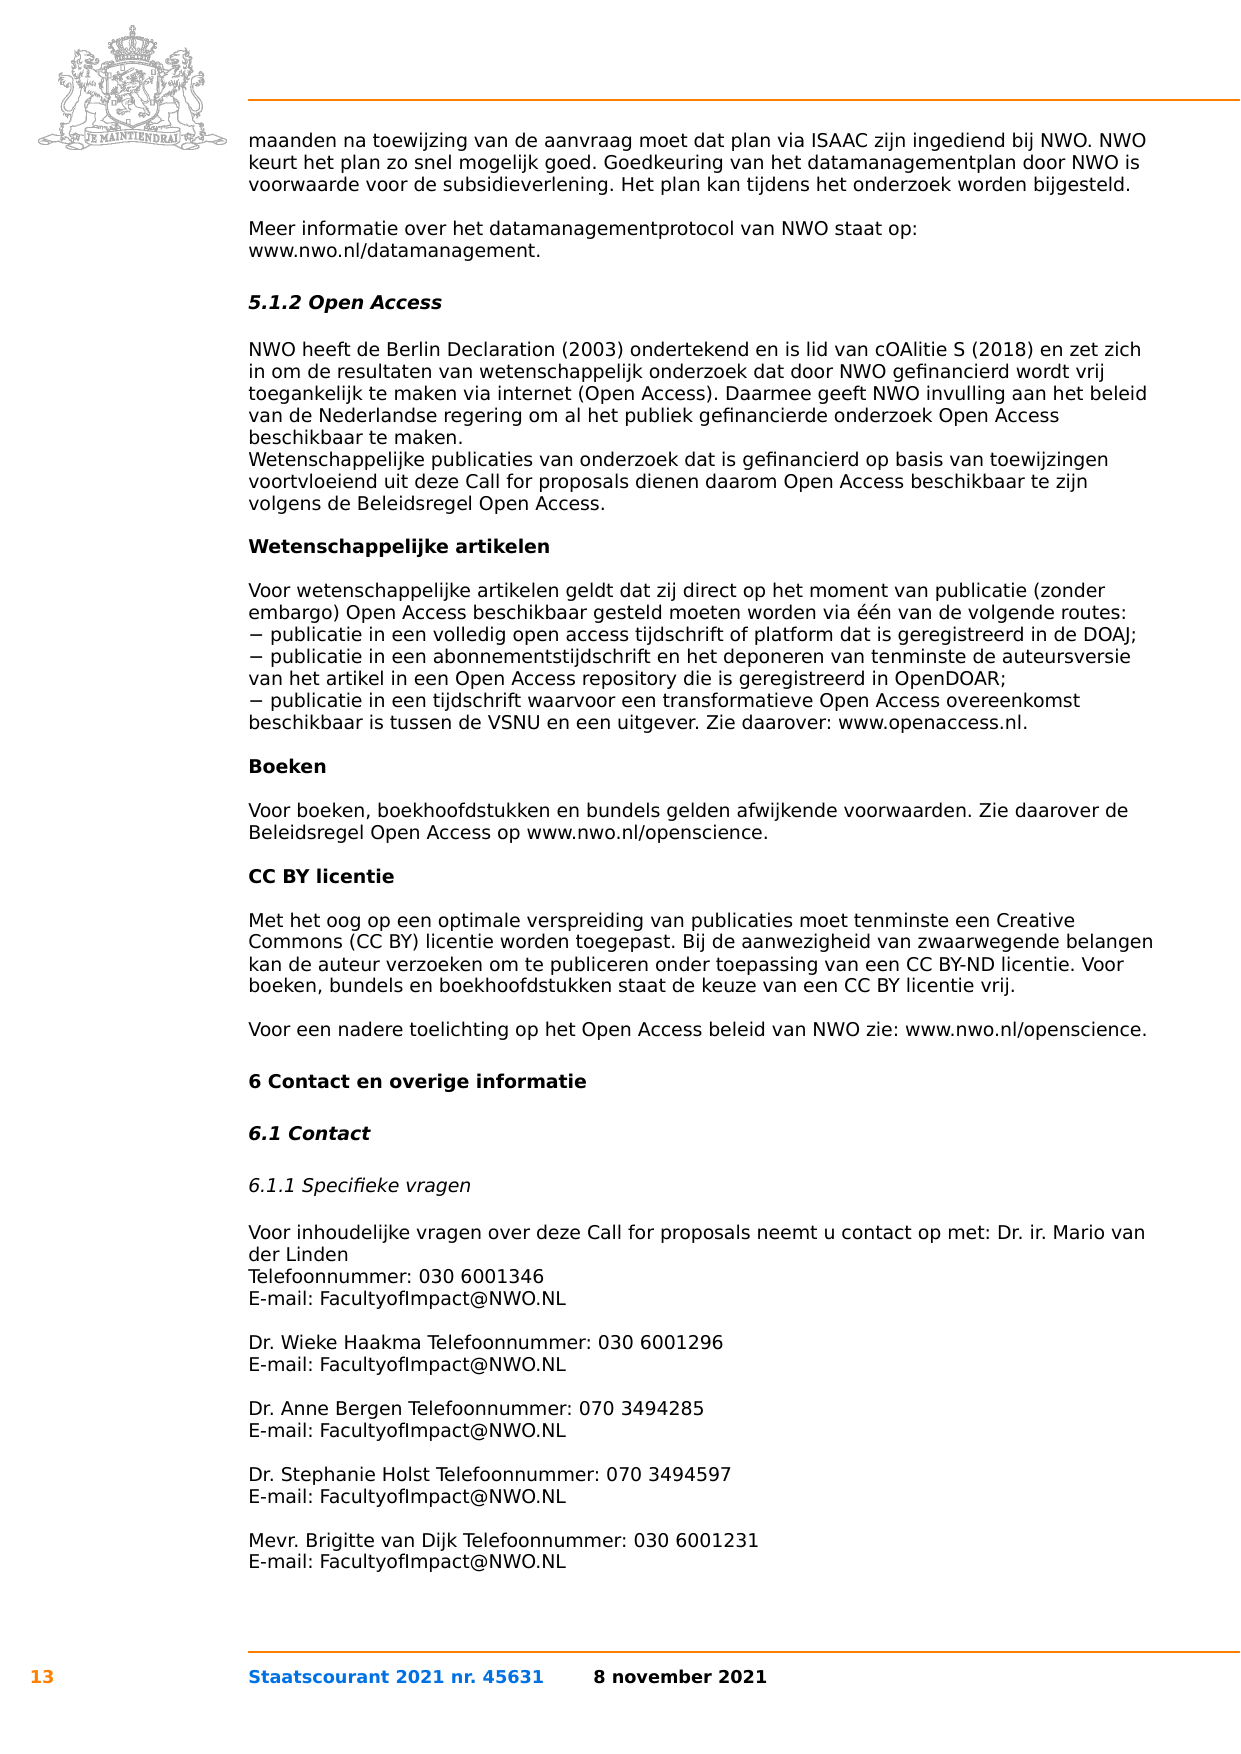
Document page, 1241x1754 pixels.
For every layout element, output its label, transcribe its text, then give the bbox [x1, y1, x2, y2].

text Dr. Stephanie Holst Telefoonnummer: 070 3494597 [248, 1464, 1163, 1486]
text E-mail: FacultyofImpact@NWO.NL [248, 1551, 1163, 1573]
text maanden na toewijzing van de aanvraag moet dat plan via ISAAC zijn ingediend bij NWO. NWO keurt het plan zo snel mogelijk goed. Goedkeuring van het datamanagementplan door NWO is voorwaarde voor de subsidieverlening. Het plan kan tijdens het onderzoek worden bijgesteld. [248, 130, 1163, 196]
text − publicatie in een abonnementstijdschrift en het deponeren van tenminste de auteursversie van het artikel in een Open Access repository die is geregistreerd in OpenDOAR; [248, 646, 1163, 690]
subtitle Boeken [248, 756, 1163, 778]
text E-mail: FacultyofImpact@NWO.NL [248, 1486, 1163, 1508]
subtitle Wetenschappelijke artikelen [248, 536, 1163, 558]
text Wetenschappelijke publicaties van onderzoek dat is gefinancierd op basis van toewijzingen voortvloeiend uit deze Call for proposals dienen daarom Open Access beschikbaar te zijn volgens de Beleidsregel Open Access. [248, 448, 1163, 514]
subtitle 5.1.2 Open Access [248, 292, 1163, 314]
subtitle 6.1.1 Specifieke vragen [248, 1175, 1163, 1197]
text NWO heeft de Berlin Declaration (2003) ondertekend en is lid van cOAlitie S (2018) en zet zich in om de resultaten van wetenschappelijk onderzoek dat door NWO gefinancierd wordt vrij toegankelijk te maken via internet (Open Access). Daarmee geeft NWO invulling aan het beleid van de Nederlandse regering om al het publiek gefinancierde onderzoek Open Access beschikbaar te maken. [248, 339, 1163, 448]
text E-mail: FacultyofImpact@NWO.NL [248, 1420, 1163, 1442]
text Dr. Wieke Haakma Telefoonnummer: 030 6001296 [248, 1332, 1163, 1354]
text Voor boeken, boekhoofdstukken en bundels gelden afwijkende voorwaarden. Zie daarover de Beleidsregel Open Access op www.nwo.nl/openscience. [248, 800, 1163, 844]
text E-mail: FacultyofImpact@NWO.NL [248, 1288, 1163, 1310]
text Voor een nadere toelichting op het Open Access beleid van NWO zie: www.nwo.nl/openscience. [248, 1019, 1163, 1041]
subtitle 6.1 Contact [248, 1123, 1163, 1145]
text − publicatie in een volledig open access tijdschrift of platform dat is geregistreerd in de DOAJ; [248, 624, 1163, 646]
text Dr. Anne Bergen Telefoonnummer: 070 3494285 [248, 1398, 1163, 1420]
text Voor inhoudelijke vragen over deze Call for proposals neemt u contact op met: Dr. ir. Mario van der Linden [248, 1222, 1163, 1266]
text E-mail: FacultyofImpact@NWO.NL [248, 1354, 1163, 1376]
text Meer informatie over het datamanagementprotocol van NWO staat op: www.nwo.nl/datamanagement. [248, 218, 1163, 262]
subtitle 6 Contact en overige informatie [248, 1071, 1163, 1093]
text Met het oog op een optimale verspreiding van publicaties moet tenminste een Creative Commons (CC BY) licentie worden toegepast. Bij de aanwezigheid van zwaarwegende belangen kan de auteur verzoeken om te publiceren onder toepassing van een CC BY-ND licentie. Voor boeken, bundels en boekhoofdstukken staat de keuze van een CC BY licentie vrij. [248, 909, 1163, 997]
text Voor wetenschappelijke artikelen geldt dat zij direct op het moment van publicatie (zonder embargo) Open Access beschikbaar gesteld moeten worden via één van de volgende routes: [248, 580, 1163, 624]
picture [38, 25, 227, 150]
text Telefoonnummer: 030 6001346 [248, 1266, 1163, 1288]
text Mevr. Brigitte van Dijk Telefoonnummer: 030 6001231 [248, 1529, 1163, 1551]
text − publicatie in een tijdschrift waarvoor een transformatieve Open Access overeenkomst beschikbaar is tussen de VSNU en een uitgever. Zie daarover: www.openaccess.nl. [248, 690, 1163, 734]
subtitle CC BY licentie [248, 866, 1163, 888]
